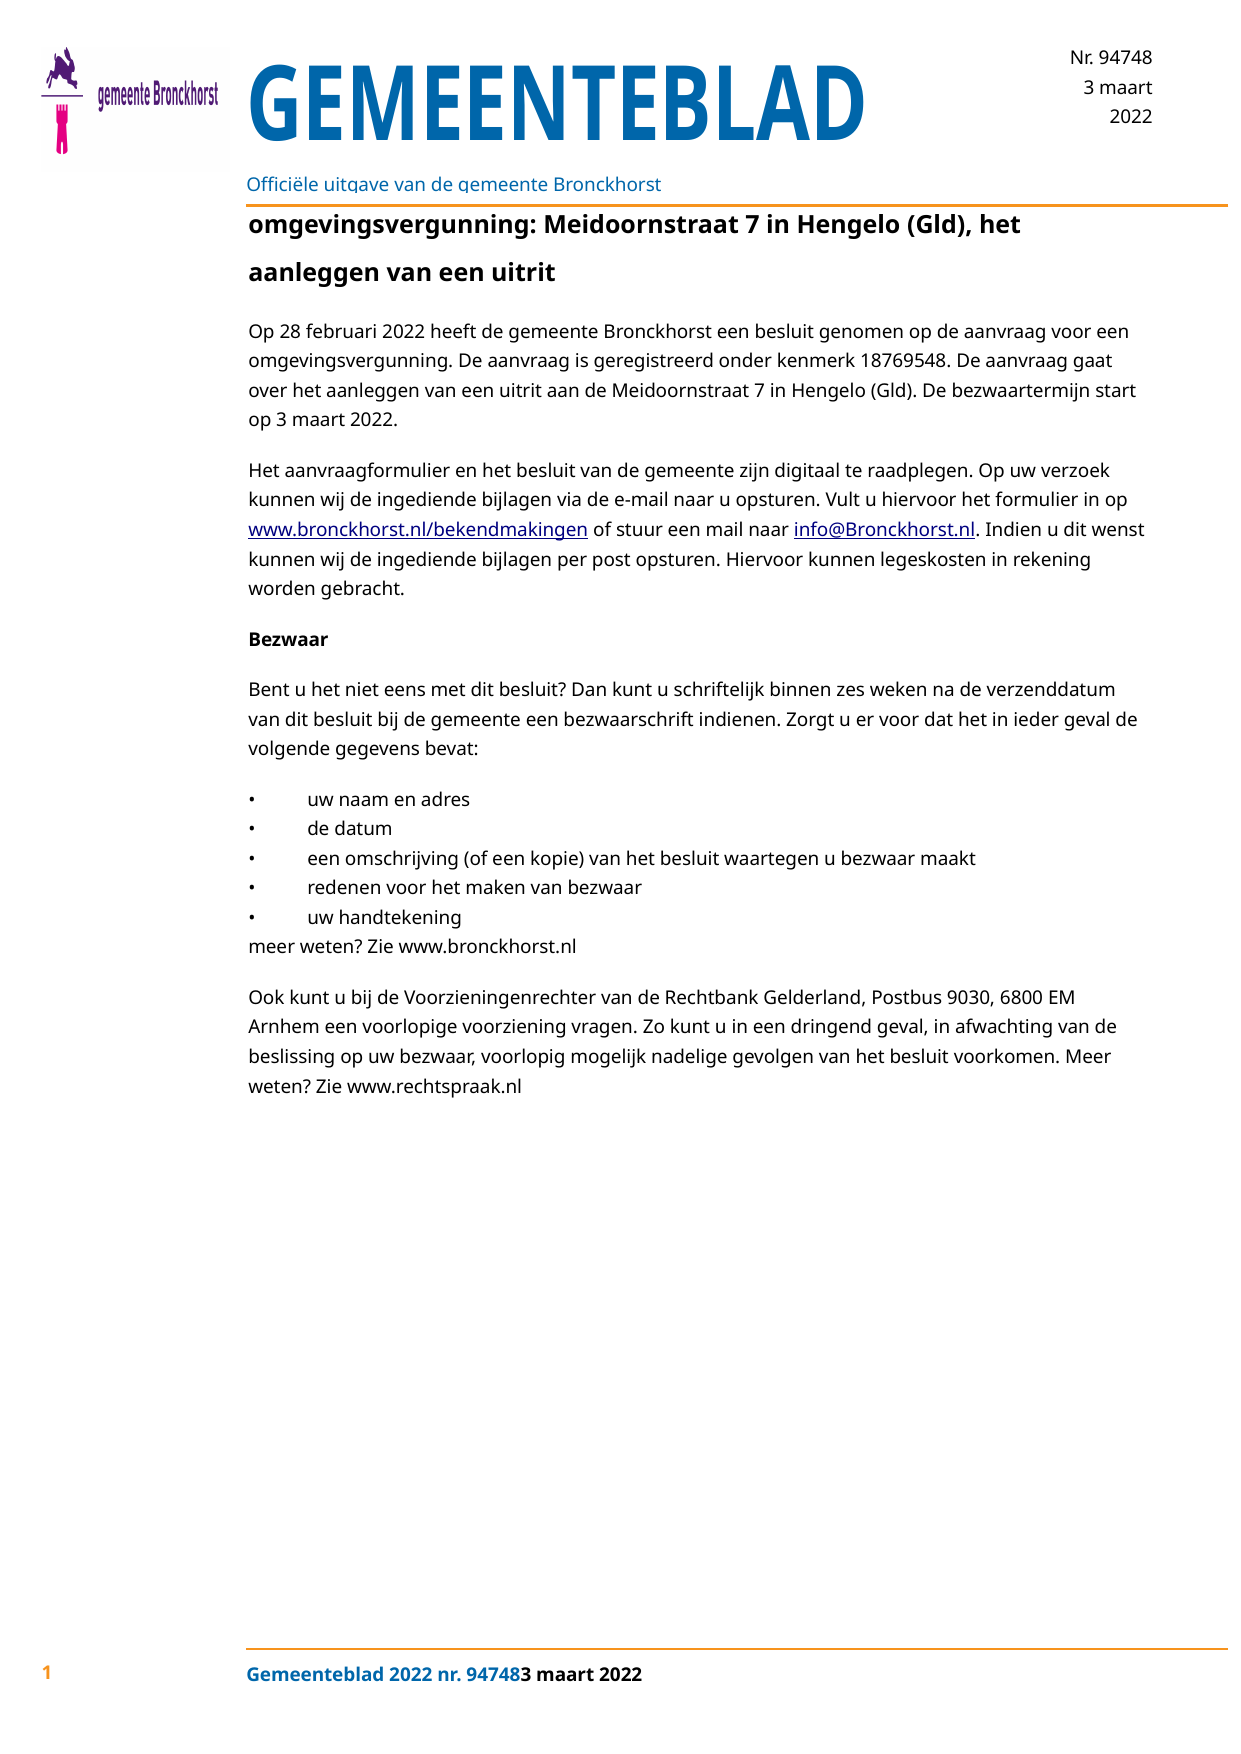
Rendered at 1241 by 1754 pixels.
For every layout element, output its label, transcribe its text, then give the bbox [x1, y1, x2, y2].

list een omschrijving (of een kopie) van het besluit waartegen u bezwaar maakt [248, 845, 1152, 871]
picture [41, 47, 231, 172]
text Bent u het niet eens met dit besluit? Dan kunt u schriftelijk binnen zes weken na de verzenddatum van dit besluit bij de gemeente een bezwaarschrift indienen. Zorgt u er voor dat het in ieder geval de volgende gegevens bevat: [248, 676, 1152, 761]
list uw handtekening [248, 904, 1152, 930]
text Het aanvraagformulier en het besluit van de gemeente zijn digitaal te raadplegen. Op uw verzoek kunnen wij de ingediende bijlagen via de e-mail naar u opsturen. Vult u hiervoor het formulier in op www.bronckhorst.nl/bekendmakingen of stuur een mail naar info@Bronckhorst.nl. Indien u dit wenst kunnen wij de ingediende bijlagen per post opsturen. Hiervoor kunnen legeskosten in rekening worden gebracht. [248, 457, 1152, 601]
text Bezwaar [248, 626, 1152, 652]
text meer weten? Zie www.bronckhorst.nl [248, 934, 1152, 959]
text Ook kunt u bij de Voorzieningenrechter van de Rechtbank Gelderland, Postbus 9030, 6800 EM Arnhem een voorlopige voorziening vragen. Zo kunt u in een dringend geval, in afwachting van de beslissing op uw bezwaar, voorlopig mogelijk nadelige gevolgen van het besluit voorkomen. Meer weten? Zie www.rechtspraak.nl [248, 984, 1152, 1099]
text Op 28 februari 2022 heeft de gemeente Bronckhorst een besluit genomen op de aanvraag voor een omgevingsvergunning. De aanvraag is geregistreerd onder kenmerk 18769548. De aanvraag gaat over het aanleggen van een uitrit aan de Meidoornstraat 7 in Hengelo (Gld). De bezwaartermijn start op 3 maart 2022. [248, 318, 1152, 432]
text omgevingsvergunning: Meidoornstraat 7 in Hengelo (Gld), het aanleggen van een uitrit [248, 207, 1152, 288]
list redenen voor het maken van bezwaar [248, 874, 1152, 900]
list uw naam en adres [248, 786, 1152, 812]
list de datum [248, 815, 1152, 841]
